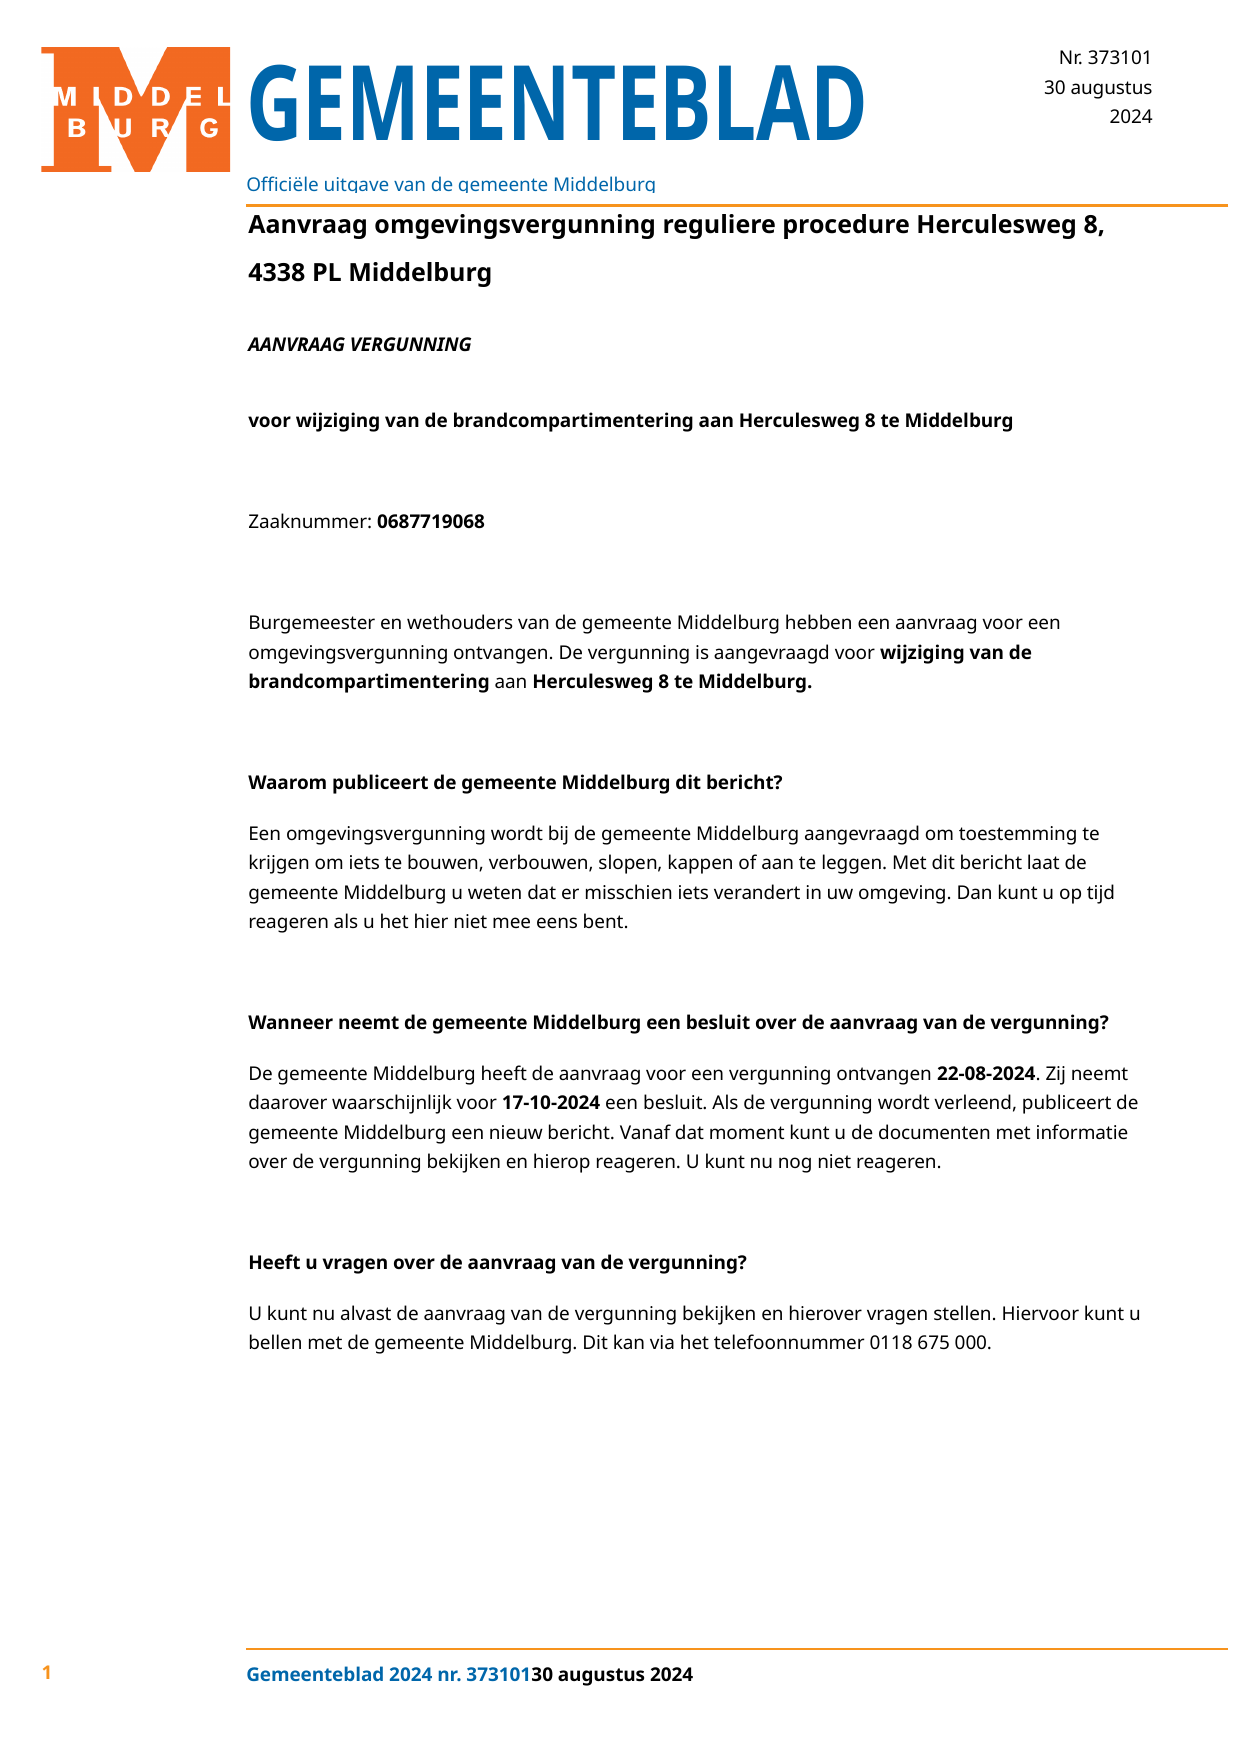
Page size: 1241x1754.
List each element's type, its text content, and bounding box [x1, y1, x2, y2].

text voor wijziging van de brandcompartimentering aan Herculesweg 8 te Middelburg [248, 408, 1152, 433]
text Heeft u vragen over de aanvraag van de vergunning? [248, 1249, 1152, 1275]
text Wanneer neemt de gemeente Middelburg een besluit over de aanvraag van de vergunning? [248, 1009, 1152, 1035]
text AANVRAAG VERGUNNING [248, 331, 1152, 357]
text Zaaknummer: 0687719068 [248, 508, 1152, 534]
text De gemeente Middelburg heeft de aanvraag voor een vergunning ontvangen 22-08-2024. Zij neemt daarover waarschijnlijk voor 17-10-2024 een besluit. Als de vergunning wordt verleend, publiceert de gemeente Middelburg een nieuw bericht. Vanaf dat moment kunt u de documenten met informatie over de vergunning bekijken en hierop reageren. U kunt nu nog niet reageren. [248, 1060, 1152, 1174]
text Burgemeester en wethouders van de gemeente Middelburg hebben een aanvraag voor een omgevingsvergunning ontvangen. De vergunning is aangevraagd voor wijziging van de brandcompartimentering aan Herculesweg 8 te Middelburg. [248, 609, 1152, 694]
text Waarom publiceert de gemeente Middelburg dit bericht? [248, 769, 1152, 795]
text U kunt nu alvast de aanvraag van de vergunning bekijken en hierover vragen stellen. Hiervoor kunt u bellen met de gemeente Middelburg. Dit kan via het telefoonnummer 0118 675 000. [248, 1300, 1152, 1355]
picture [41, 47, 231, 172]
text Aanvraag omgevingsvergunning reguliere procedure Herculesweg 8, 4338 PL Middelburg [248, 207, 1152, 288]
text Een omgevingsvergunning wordt bij de gemeente Middelburg aangevraagd om toestemming te krijgen om iets te bouwen, verbouwen, slopen, kappen of aan te leggen. Met dit bericht laat de gemeente Middelburg u weten dat er misschien iets verandert in uw omgeving. Dan kunt u op tijd reageren als u het hier niet mee eens bent. [248, 820, 1152, 934]
